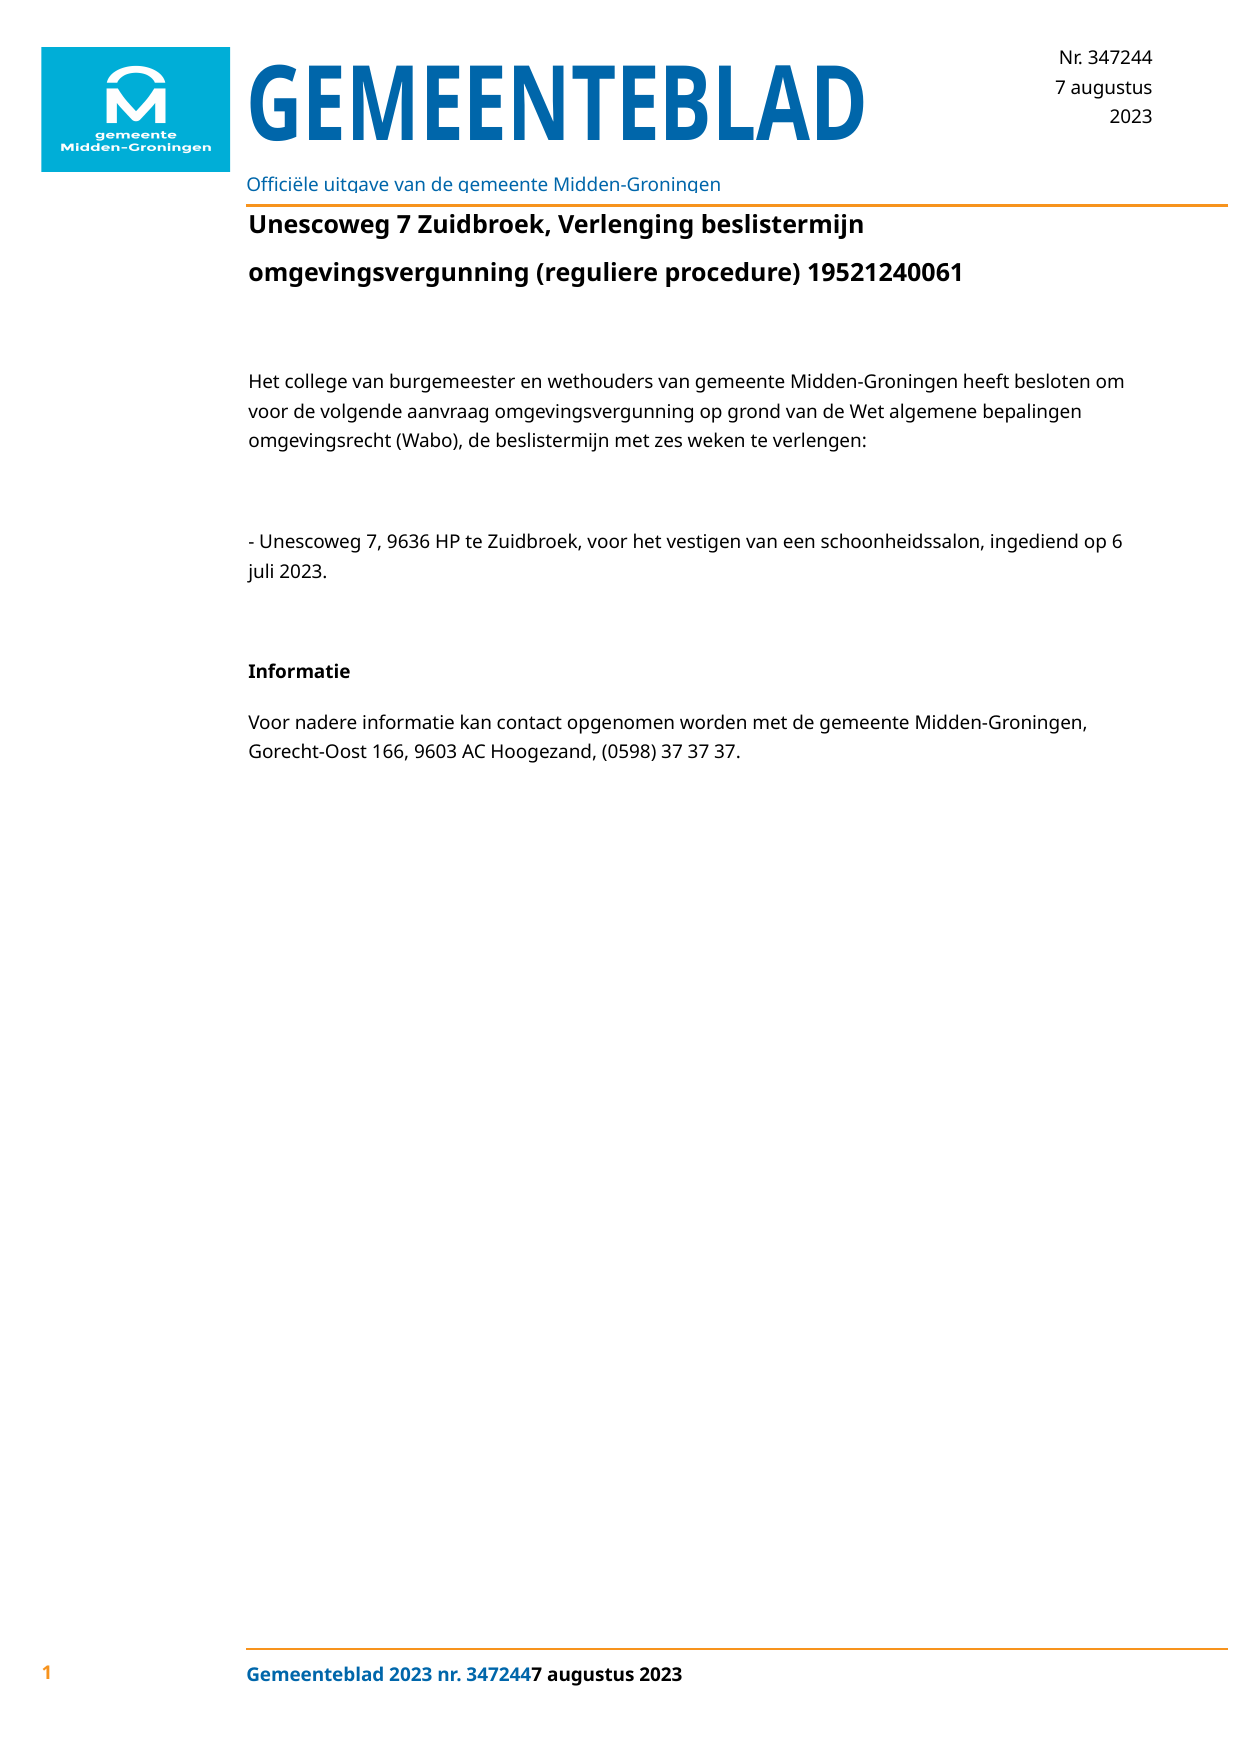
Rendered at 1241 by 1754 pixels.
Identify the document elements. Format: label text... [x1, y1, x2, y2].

picture [107, 89, 165, 122]
picture [108, 66, 164, 82]
text Voor nadere informatie kan contact opgenomen worden met de gemeente Midden-Groningen, Gorecht-Oost 166, 9603 AC Hoogezand, (0598) 37 37 37. [248, 709, 1152, 764]
text Unescoweg 7 Zuidbroek, Verlenging beslistermijn omgevingsvergunning (reguliere procedure) 19521240061 [248, 207, 1152, 288]
text Het college van burgemeester en wethouders van gemeente Midden-Groningen heeft besloten om voor de volgende aanvraag omgevingsvergunning op grond van de Wet algemene bepalingen omgevingsrecht (Wabo), de beslistermijn met zes weken te verlengen: [248, 368, 1152, 453]
picture [184, 146, 190, 153]
text - Unescoweg 7, 9636 HP te Zuidbroek, voor het vestigen van een schoonheidssalon, ingediend op 6 juli 2023. [248, 528, 1152, 584]
text Informatie [248, 659, 1152, 684]
